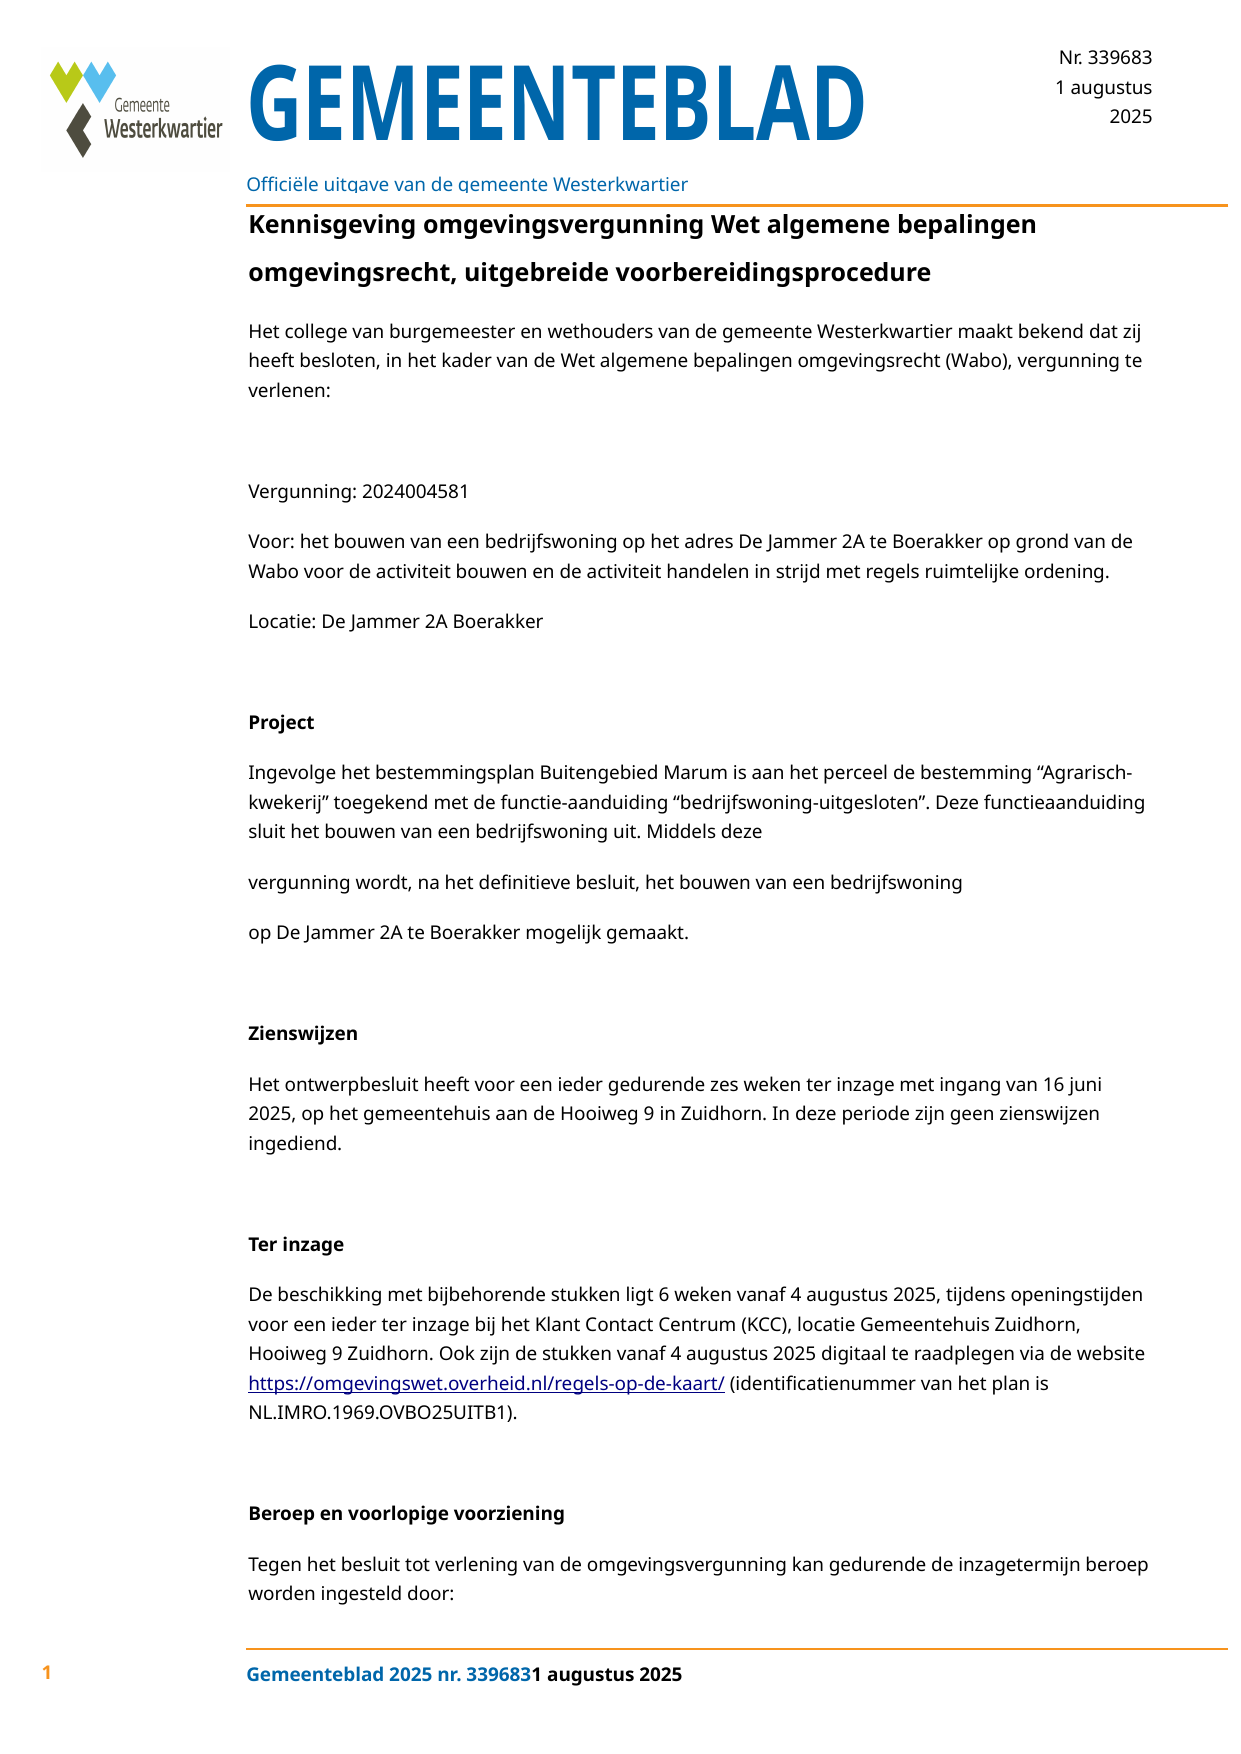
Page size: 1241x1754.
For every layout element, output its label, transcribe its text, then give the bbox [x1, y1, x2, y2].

text Tegen het besluit tot verlening van de omgevingsvergunning kan gedurende de inzagetermijn beroep worden ingesteld door: [248, 1551, 1152, 1606]
text Beroep en voorlopige voorziening [248, 1500, 1152, 1526]
text Zienswijzen [248, 1020, 1152, 1046]
text Kennisgeving omgevingsvergunning Wet algemene bepalingen omgevingsrecht, uitgebreide voorbereidingsprocedure [248, 207, 1152, 288]
picture [41, 47, 231, 172]
text De beschikking met bijbehorende stukken ligt 6 weken vanaf 4 augustus 2025, tijdens openingstijden voor een ieder ter inzage bij het Klant Contact Centrum (KCC), locatie Gemeentehuis Zuidhorn, Hooiweg 9 Zuidhorn. Ook zijn de stukken vanaf 4 augustus 2025 digitaal te raadplegen via de website https://omgevingswet.overheid.nl/regels-op-de-kaart/ (identificatienummer van het plan is NL.IMRO.1969.OVBO25UITB1). [248, 1281, 1152, 1425]
text Voor: het bouwen van een bedrijfswoning op het adres De Jammer 2A te Boerakker op grond van de Wabo voor de activiteit bouwen en de activiteit handelen in strijd met regels ruimtelijke ordening. [248, 528, 1152, 584]
text op De Jammer 2A te Boerakker mogelijk gemaakt. [248, 919, 1152, 945]
text Ingevolge het bestemmingsplan Buitengebied Marum is aan het perceel de bestemming “Agrarisch-kwekerij” toegekend met de functie-aanduiding “bedrijfswoning-uitgesloten”. Deze functieaanduiding sluit het bouwen van een bedrijfswoning uit. Middels deze [248, 759, 1152, 844]
text Ter inzage [248, 1231, 1152, 1257]
text Project [248, 709, 1152, 735]
text vergunning wordt, na het definitieve besluit, het bouwen van een bedrijfswoning [248, 869, 1152, 895]
text Het ontwerpbesluit heeft voor een ieder gedurende zes weken ter inzage met ingang van 16 juni 2025, op het gemeentehuis aan de Hooiweg 9 in Zuidhorn. In deze periode zijn geen zienswijzen ingediend. [248, 1071, 1152, 1156]
text Locatie: De Jammer 2A Boerakker [248, 608, 1152, 634]
text Vergunning: 2024004581 [248, 478, 1152, 504]
text Het college van burgemeester en wethouders van de gemeente Westerkwartier maakt bekend dat zij heeft besloten, in het kader van de Wet algemene bepalingen omgevingsrecht (Wabo), vergunning te verlenen: [248, 318, 1152, 403]
